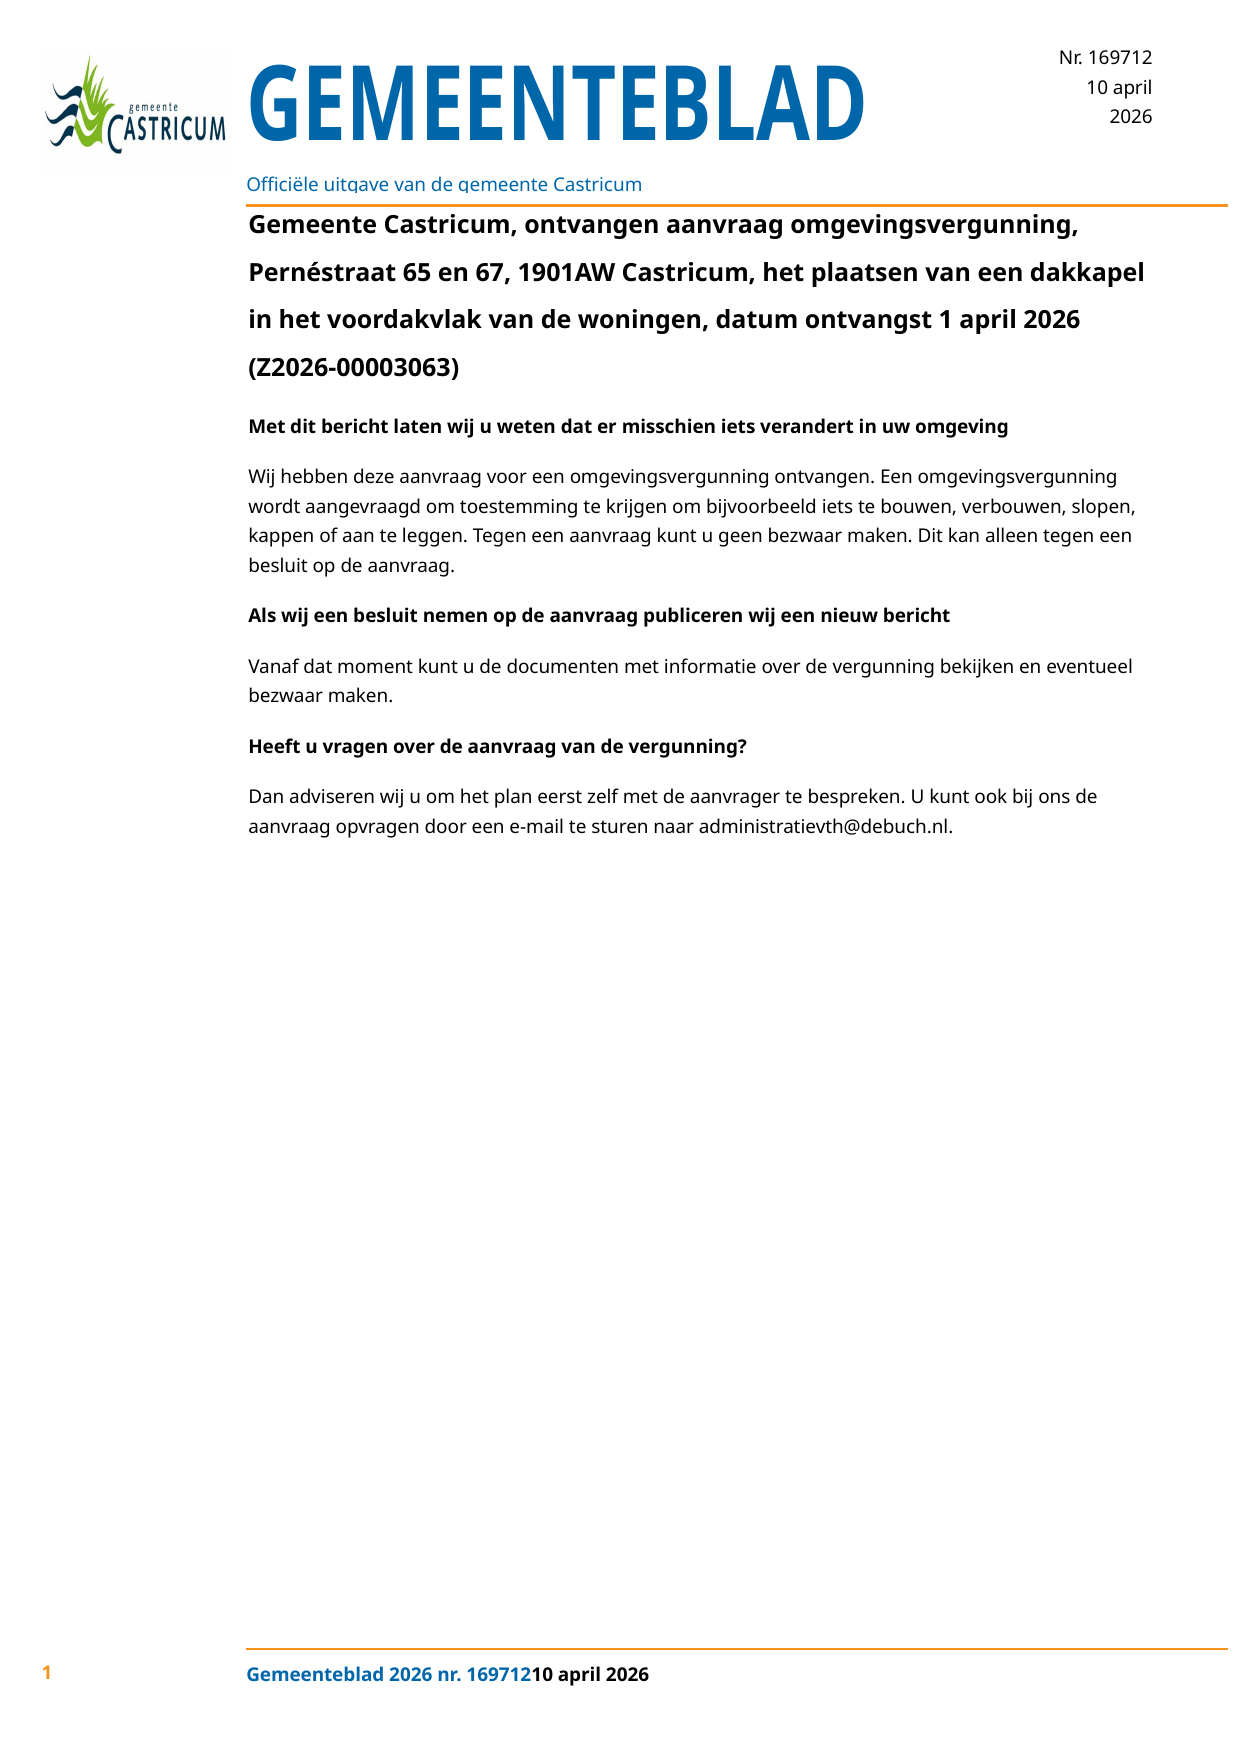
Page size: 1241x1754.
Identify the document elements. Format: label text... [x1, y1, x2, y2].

text Wij hebben deze aanvraag voor een omgevingsvergunning ontvangen. Een omgevingsvergunning wordt aangevraagd om toestemming te krijgen om bijvoorbeeld iets te bouwen, verbouwen, slopen, kappen of aan te leggen. Tegen een aanvraag kunt u geen bezwaar maken. Dit kan alleen tegen een besluit op de aanvraag. [248, 463, 1152, 578]
text Heeft u vragen over de aanvraag van de vergunning? [248, 733, 1152, 759]
text Dan adviseren wij u om het plan eerst zelf met de aanvrager te bespreken. U kunt ook bij ons de aanvraag opvragen door een e-mail te sturen naar administratievth@debuch.nl. [248, 783, 1152, 839]
text Gemeente Castricum, ontvangen aanvraag omgevingsvergunning, Pernéstraat 65 en 67, 1901AW Castricum, het plaatsen van een dakkapel in het voordakvlak van de woningen, datum ontvangst 1 april 2026 (Z2026-00003063) [248, 207, 1152, 384]
text Met dit bericht laten wij u weten dat er misschien iets verandert in uw omgeving [248, 413, 1152, 439]
picture [41, 47, 231, 172]
text Als wij een besluit nemen op de aanvraag publiceren wij een nieuw bericht [248, 603, 1152, 628]
text Vanaf dat moment kunt u de documenten met informatie over de vergunning bekijken en eventueel bezwaar maken. [248, 653, 1152, 708]
